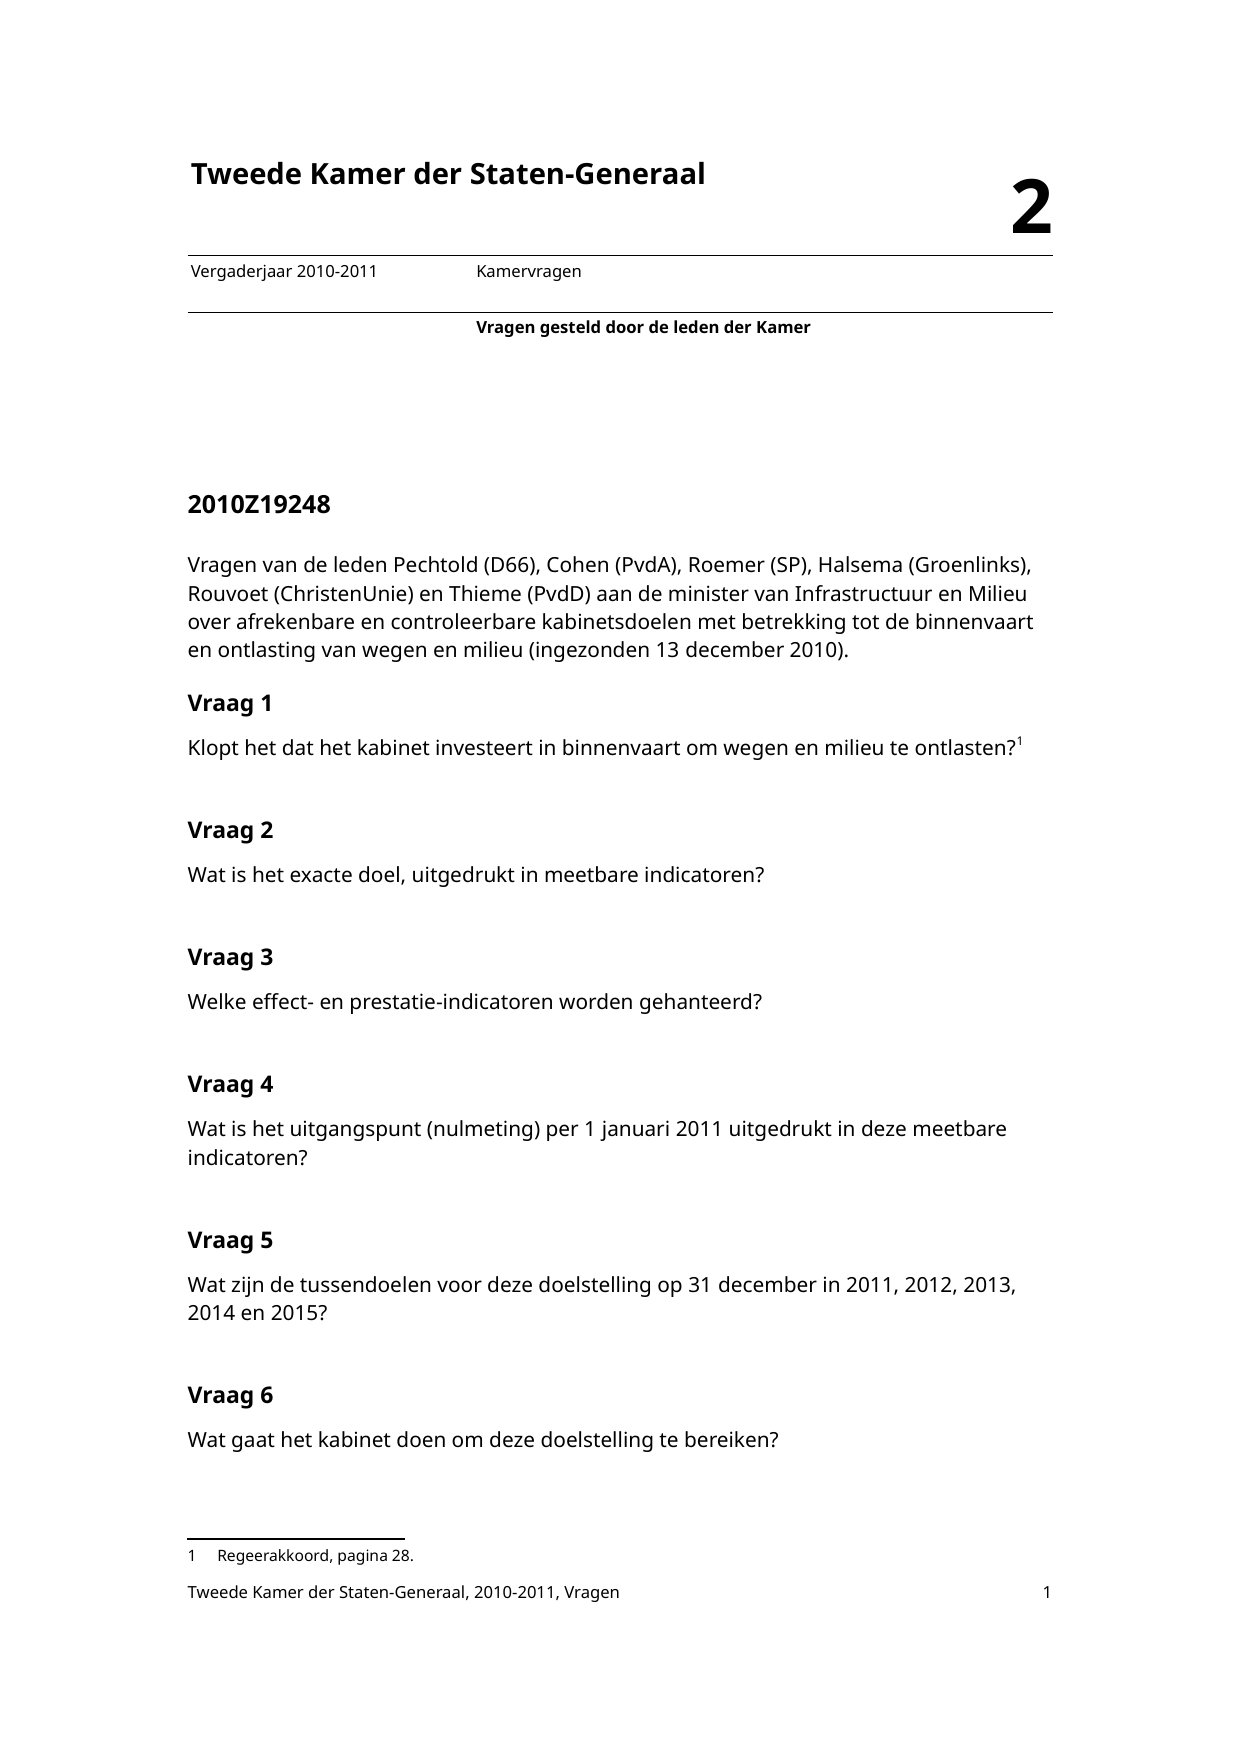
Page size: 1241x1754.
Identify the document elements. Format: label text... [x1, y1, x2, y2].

table_cell Kamervragen [473, 256, 1053, 312]
text Wat is het exacte doel, uitgedrukt in meetbare indicatoren? [187, 860, 1053, 888]
subtitle Vraag 3 [187, 941, 1053, 972]
text Wat is het uitgangspunt (nulmeting) per 1 januari 2011 uitgedrukt in deze meetbare indicatoren? [187, 1114, 1053, 1171]
subtitle Vraag 1 [187, 687, 1053, 718]
subtitle Vraag 5 [187, 1224, 1053, 1255]
subtitle Vraag 2 [187, 814, 1053, 845]
text Klopt het dat het kabinet investeert in binnenvaart om wegen en milieu te ontlasten? [187, 733, 1053, 761]
text Regeerakkoord, pagina 28. [187, 1538, 1053, 1566]
text Vragen van de leden Pechtold (D66), Cohen (PvdA), Roemer (SP), Halsema (Groenlinks), Rouvoet (ChristenUnie) en Thieme (PvdD) aan de minister van Infrastructuur en Milieu over afrekenbare en controleerbare kabinetsdoelen met betrekking tot de binnenvaart en ontlasting van wegen en milieu (ingezonden 13 december 2010). [187, 550, 1053, 664]
table_cell [188, 313, 473, 339]
table_header Tweede Kamer der Staten-Generaal [188, 150, 879, 255]
text Wat gaat het kabinet doen om deze doelstelling te bereiken? [187, 1426, 1053, 1454]
text Wat zijn de tussendoelen voor deze doelstelling op 31 december in 2011, 2012, 2013, 2014 en 2015? [187, 1270, 1053, 1327]
table_cell Vergaderjaar 2010-2011 [188, 256, 473, 312]
table_header 2 [880, 150, 1053, 255]
text Welke effect- en prestatie-indicatoren worden gehanteerd? [187, 987, 1053, 1016]
subtitle Vraag 6 [187, 1379, 1053, 1411]
subtitle Vraag 4 [187, 1068, 1053, 1099]
table_cell Vragen gesteld door de leden der Kamer [473, 313, 1053, 339]
text 2010Z19248 [187, 487, 1053, 521]
